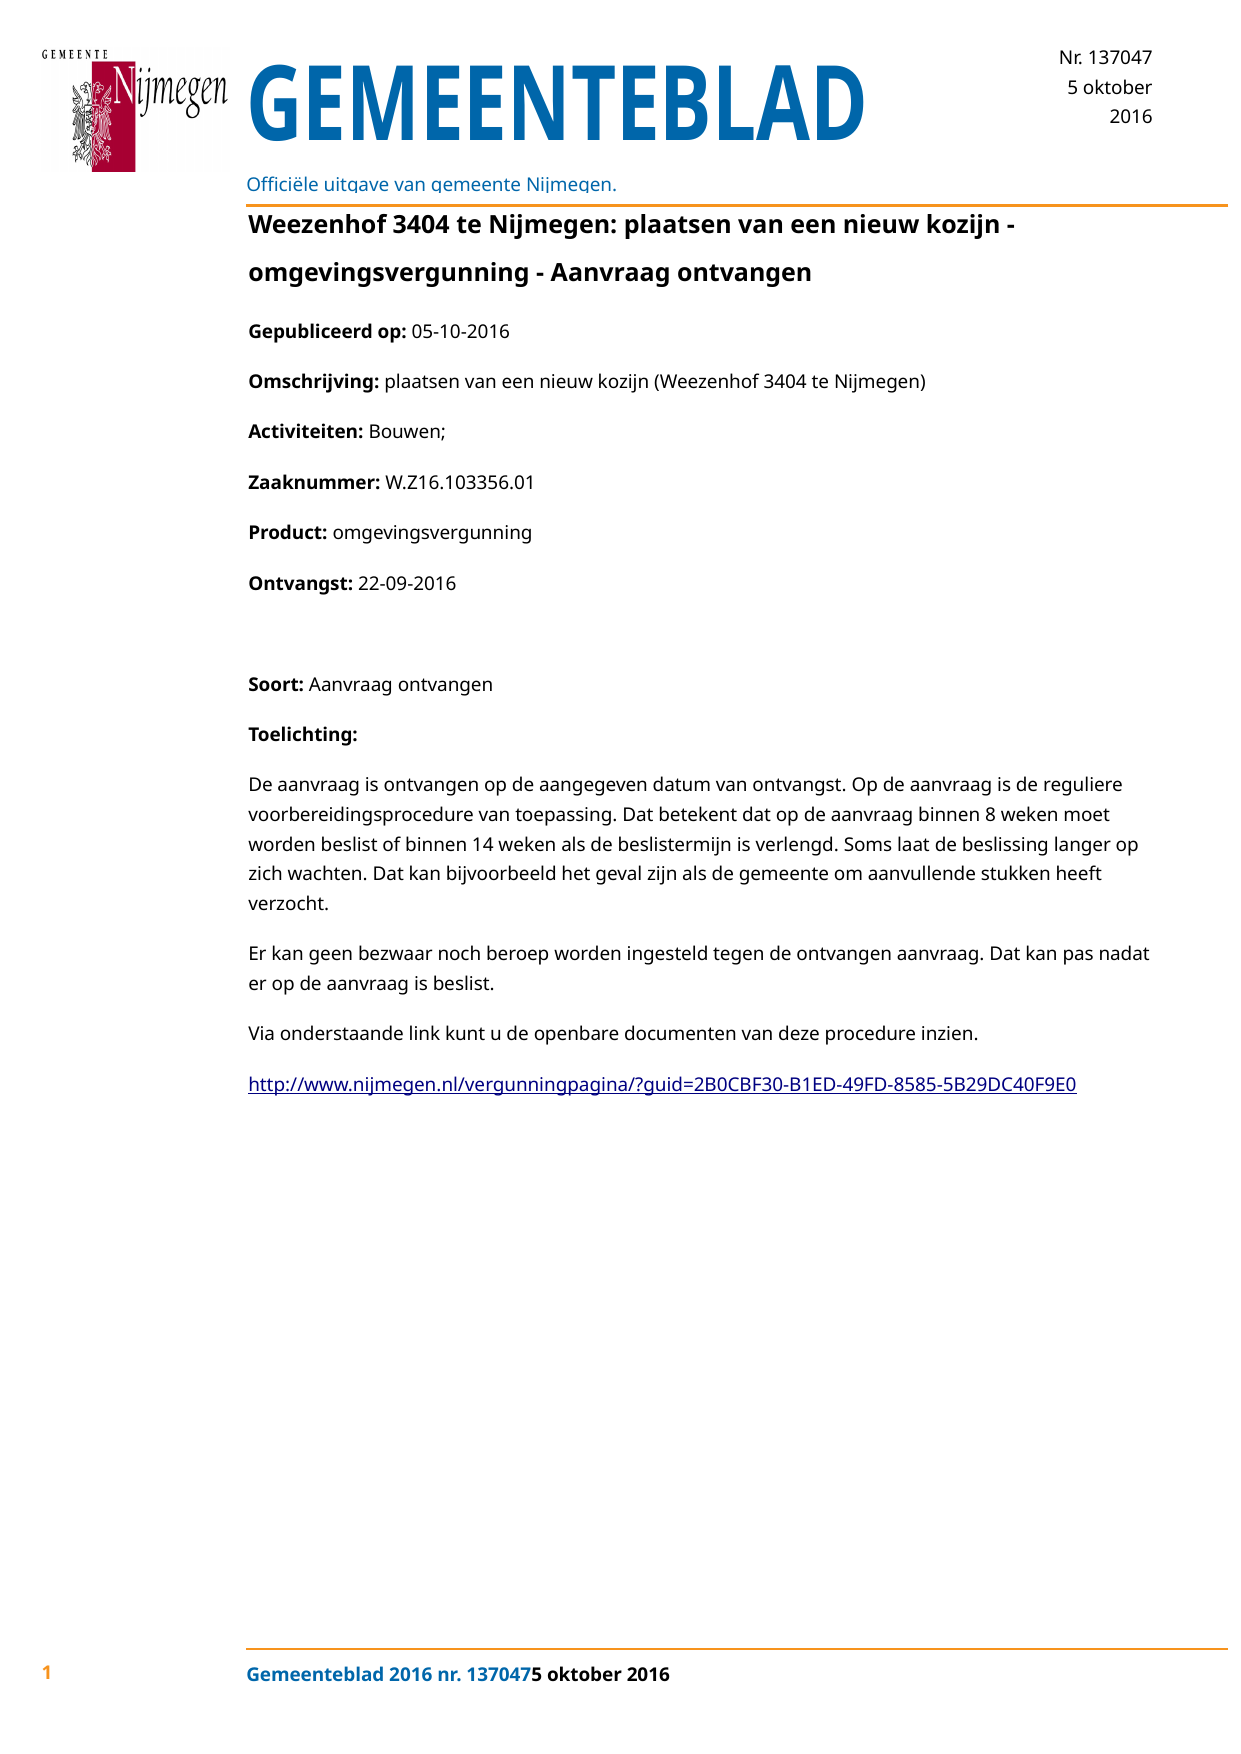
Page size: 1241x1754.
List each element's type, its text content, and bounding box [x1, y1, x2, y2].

text Via onderstaande link kunt u de openbare documenten van deze procedure inzien. [248, 1020, 1152, 1046]
text Product: omgevingsvergunning [248, 519, 1152, 545]
text Soort: Aanvraag ontvangen [248, 671, 1152, 697]
text Toelichting: [248, 721, 1152, 747]
text Weezenhof 3404 te Nijmegen: plaatsen van een nieuw kozijn - omgevingsvergunning - Aanvraag ontvangen [248, 207, 1152, 288]
text De aanvraag is ontvangen op de aangegeven datum van ontvangst. Op de aanvraag is de reguliere voorbereidingsprocedure van toepassing. Dat betekent dat op de aanvraag binnen 8 weken moet worden beslist of binnen 14 weken als de beslistermijn is verlengd. Soms laat de beslissing langer op zich wachten. Dat kan bijvoorbeeld het geval zijn als de gemeente om aanvullende stukken heeft verzocht. [248, 772, 1152, 916]
text Ontvangst: 22-09-2016 [248, 570, 1152, 596]
text Activiteiten: Bouwen; [248, 419, 1152, 444]
text Gepubliceerd op: 05-10-2016 [248, 318, 1152, 344]
text Omschrijving: plaatsen van een nieuw kozijn (Weezenhof 3404 te Nijmegen) [248, 368, 1152, 394]
text Er kan geen bezwaar noch beroep worden ingesteld tegen de ontvangen aanvraag. Dat kan pas nadat er op de aanvraag is beslist. [248, 940, 1152, 996]
text http://www.nijmegen.nl/vergunningpagina/?guid=2B0CBF30-B1ED-49FD-8585-5B29DC40F9E0 [248, 1071, 1152, 1097]
text Zaaknummer: W.Z16.103356.01 [248, 469, 1152, 495]
picture [41, 47, 231, 172]
